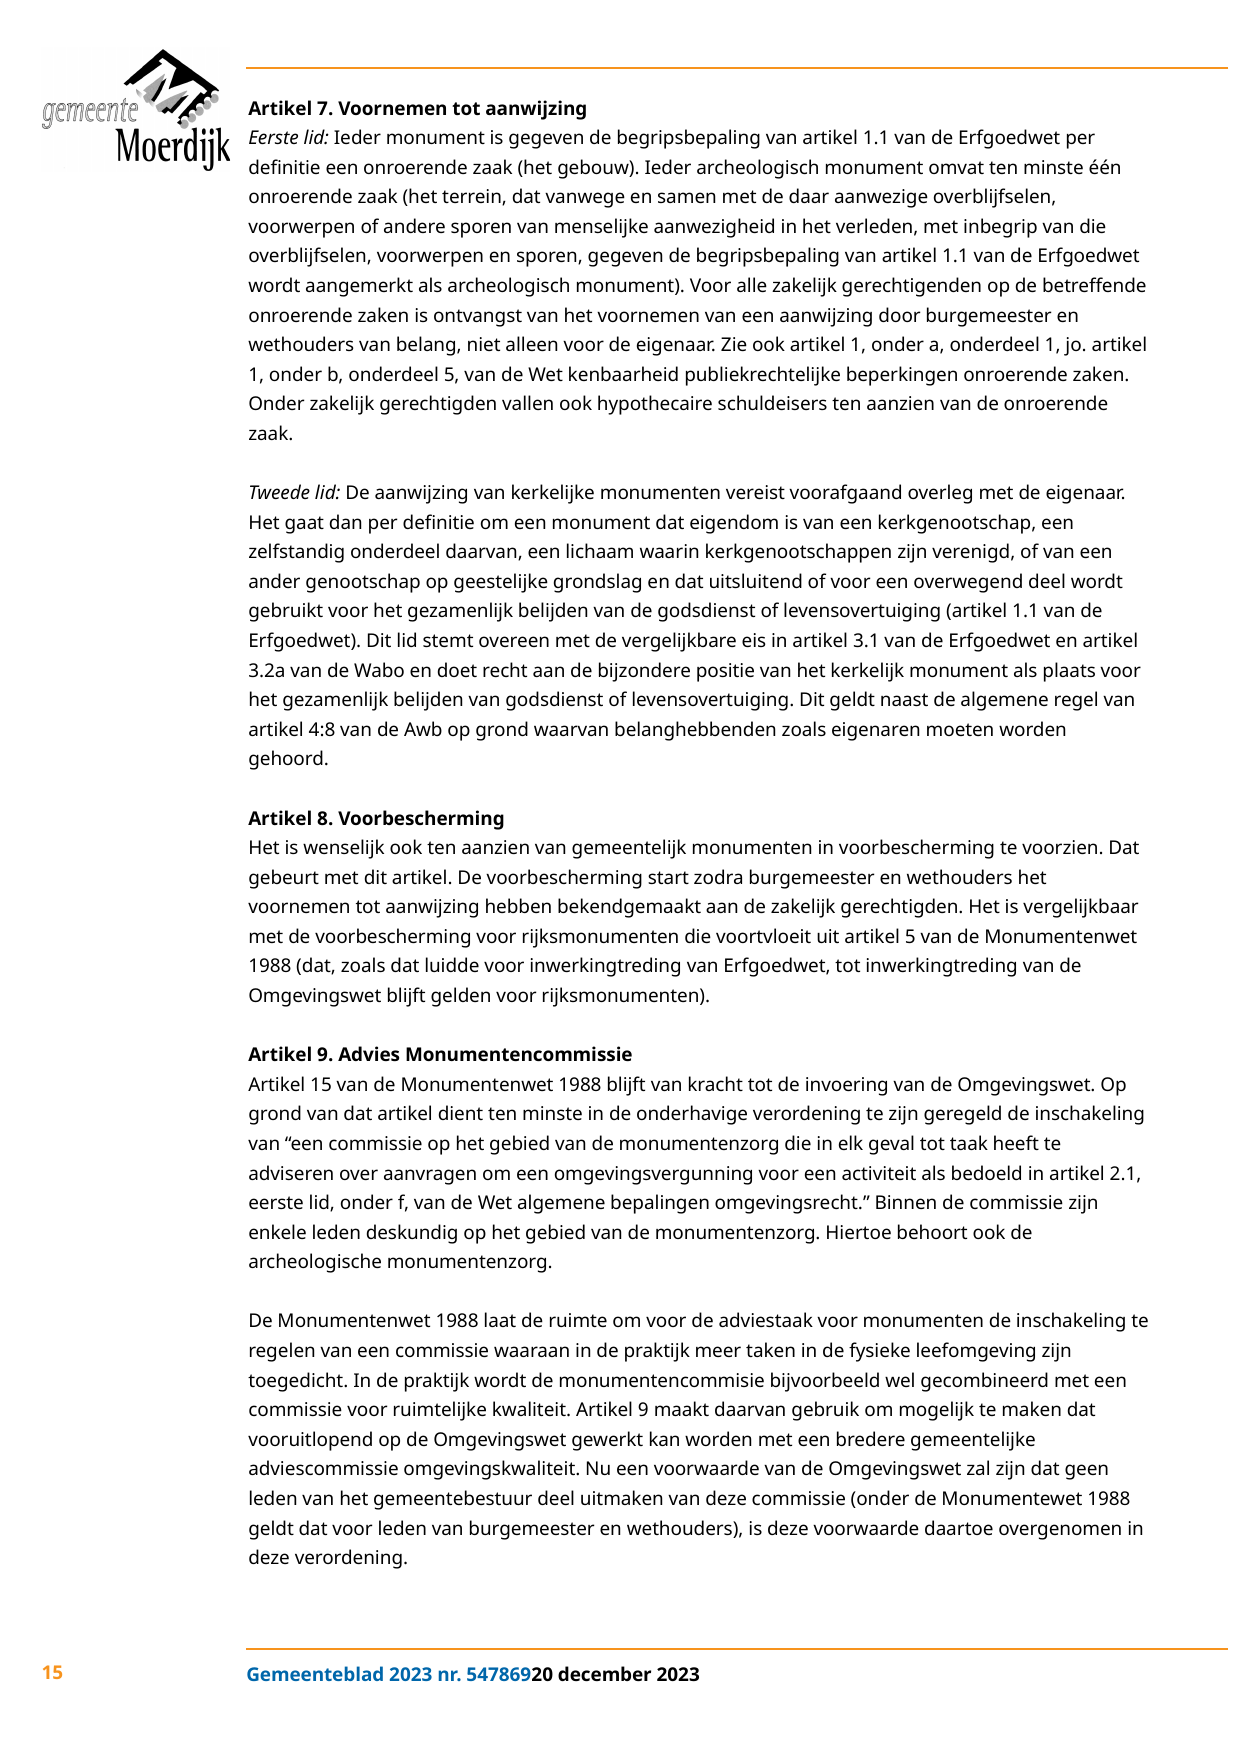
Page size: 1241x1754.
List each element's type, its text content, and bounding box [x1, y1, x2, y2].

text Artikel 7. Voornemen tot aanwijzing [248, 95, 1152, 121]
text Artikel 9. Advies Monumentencommissie [248, 1041, 1152, 1067]
text Tweede lid: De aanwijzing van kerkelijke monumenten vereist voorafgaand overleg met de eigenaar. Het gaat dan per definitie om een monument dat eigendom is van een kerkgenootschap, een zelfstandig onderdeel daarvan, een lichaam waarin kerkgenootschappen zijn verenigd, of van een ander genootschap op geestelijke grondslag en dat uitsluitend of voor een overwegend deel wordt gebruikt voor het gezamenlijk belijden van de godsdienst of levensovertuiging (artikel 1.1 van de Erfgoedwet). Dit lid stemt overeen met de vergelijkbare eis in artikel 3.1 van de Erfgoedwet en artikel 3.2a van de Wabo en doet recht aan de bijzondere positie van het kerkelijk monument als plaats voor het gezamenlijk belijden van godsdienst of levensovertuiging. Dit geldt naast de algemene regel van artikel 4:8 van de Awb op grond waarvan belanghebbenden zoals eigenaren moeten worden gehoord. [248, 479, 1152, 771]
picture [41, 47, 231, 172]
text Eerste lid: Ieder monument is gegeven de begripsbepaling van artikel 1.1 van de Erfgoedwet per definitie een onroerende zaak (het gebouw). Ieder archeologisch monument omvat ten minste één onroerende zaak (het terrein, dat vanwege en samen met de daar aanwezige overblijfselen, voorwerpen of andere sporen van menselijke aanwezigheid in het verleden, met inbegrip van die overblijfselen, voorwerpen en sporen, gegeven de begripsbepaling van artikel 1.1 van de Erfgoedwet wordt aangemerkt als archeologisch monument). Voor alle zakelijk gerechtigenden op de betreffende onroerende zaken is ontvangst van het voornemen van een aanwijzing door burgemeester en wethouders van belang, niet alleen voor de eigenaar. Zie ook artikel 1, onder a, onderdeel 1, jo. artikel 1, onder b, onderdeel 5, van de Wet kenbaarheid publiekrechtelijke beperkingen onroerende zaken. Onder zakelijk gerechtigden vallen ook hypothecaire schuldeisers ten aanzien van de onroerende zaak. [248, 124, 1152, 446]
text Het is wenselijk ook ten aanzien van gemeentelijk monumenten in voorbescherming te voorzien. Dat gebeurt met dit artikel. De voorbescherming start zodra burgemeester en wethouders het voornemen tot aanwijzing hebben bekendgemaakt aan de zakelijk gerechtigden. Het is vergelijkbaar met de voorbescherming voor rijksmonumenten die voortvloeit uit artikel 5 van de Monumentenwet 1988 (dat, zoals dat luidde voor inwerkingtreding van Erfgoedwet, tot inwerkingtreding van de Omgevingswet blijft gelden voor rijksmonumenten). [248, 834, 1152, 1008]
text Artikel 15 van de Monumentenwet 1988 blijft van kracht tot de invoering van de Omgevingswet. Op grond van dat artikel dient ten minste in de onderhavige verordening te zijn geregeld de inschakeling van “een commissie op het gebied van de monumentenzorg die in elk geval tot taak heeft te adviseren over aanvragen om een omgevingsvergunning voor een activiteit als bedoeld in artikel 2.1, eerste lid, onder f, van de Wet algemene bepalingen omgevingsrecht.” Binnen de commissie zijn enkele leden deskundig op het gebied van de monumentenzorg. Hiertoe behoort ook de archeologische monumentenzorg. [248, 1071, 1152, 1274]
text Artikel 8. Voorbescherming [248, 805, 1152, 831]
text De Monumentenwet 1988 laat de ruimte om voor de adviestaak voor monumenten de inschakeling te regelen van een commissie waaraan in de praktijk meer taken in de fysieke leefomgeving zijn toegedicht. In de praktijk wordt de monumentencommisie bijvoorbeeld wel gecombineerd met een commissie voor ruimtelijke kwaliteit. Artikel 9 maakt daarvan gebruik om mogelijk te maken dat vooruitlopend op de Omgevingswet gewerkt kan worden met een bredere gemeentelijke adviescommissie omgevingskwaliteit. Nu een voorwaarde van de Omgevingswet zal zijn dat geen leden van het gemeentebestuur deel uitmaken van deze commissie (onder de Monumentewet 1988 geldt dat voor leden van burgemeester en wethouders), is deze voorwaarde daartoe overgenomen in deze verordening. [248, 1308, 1152, 1570]
